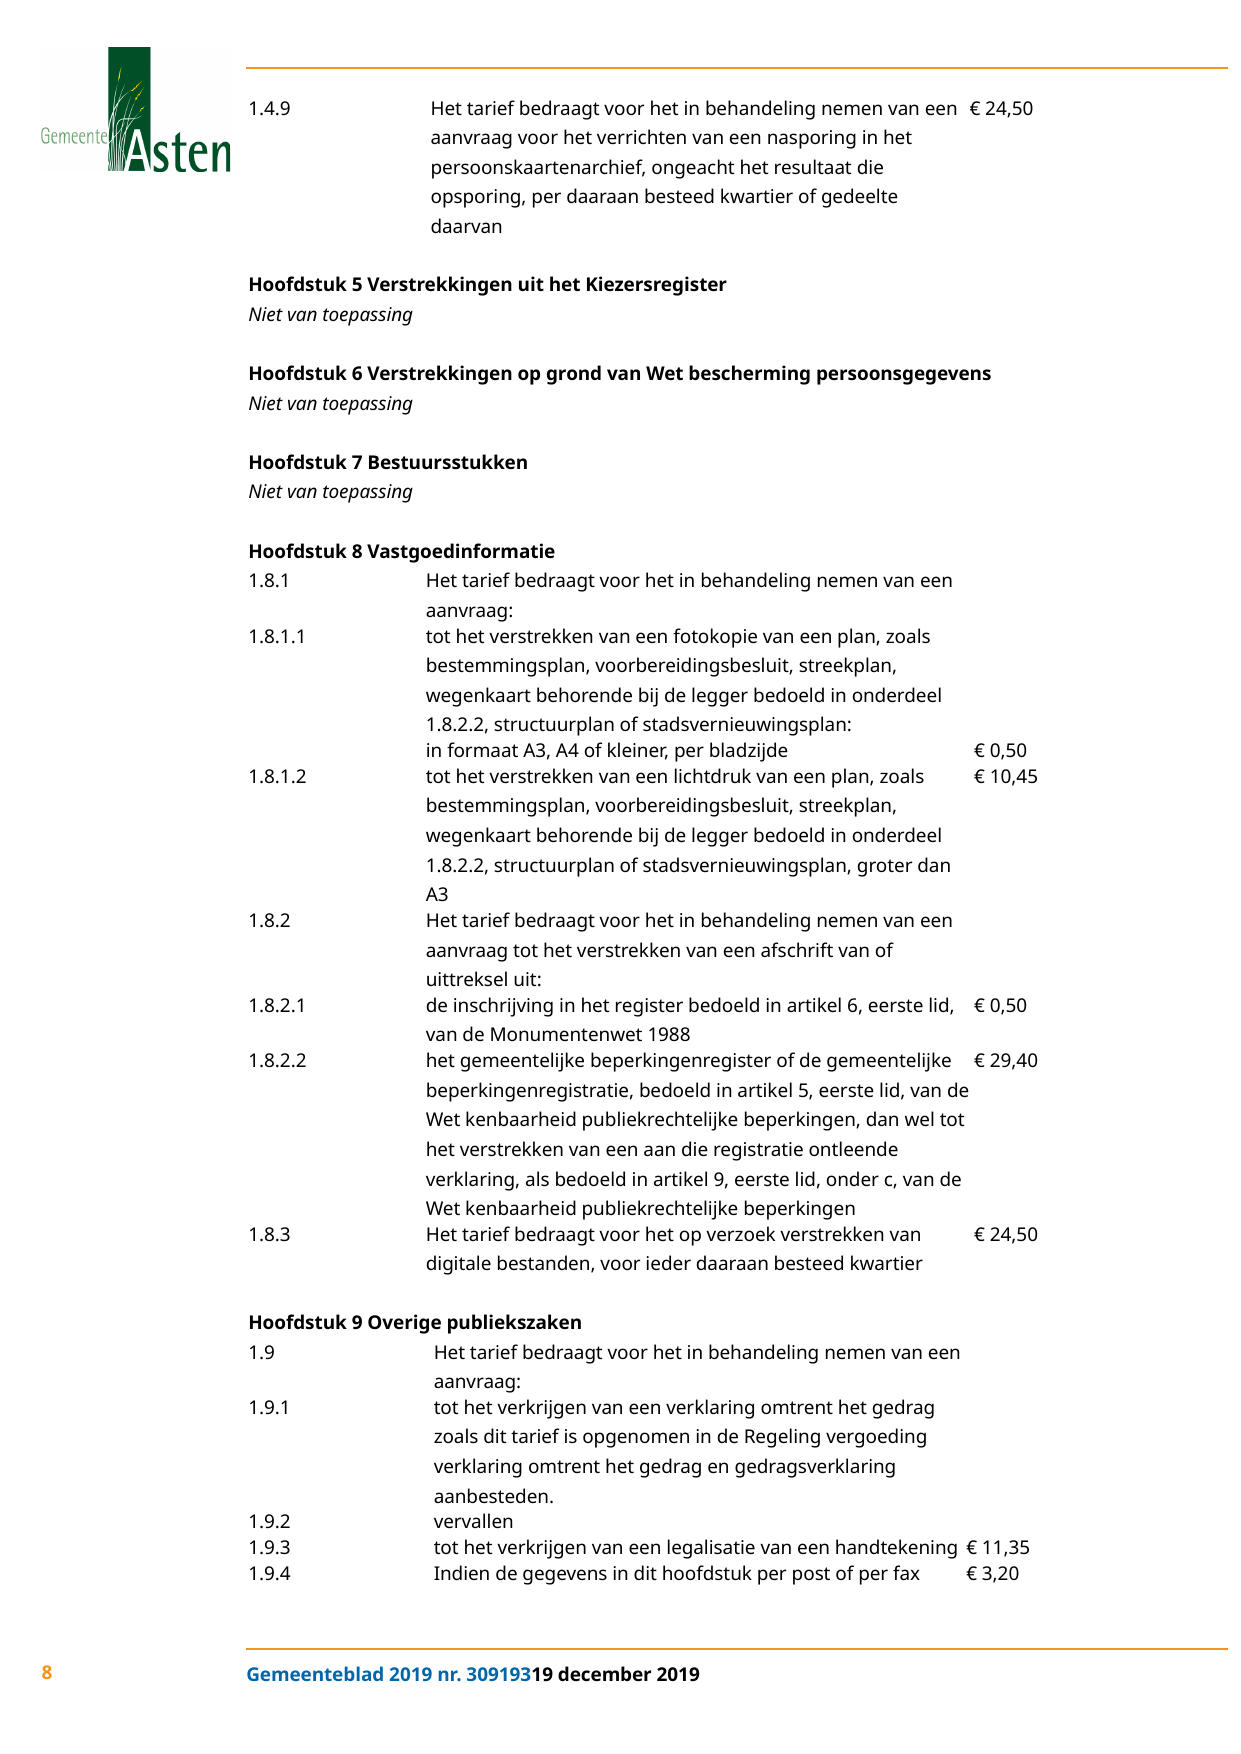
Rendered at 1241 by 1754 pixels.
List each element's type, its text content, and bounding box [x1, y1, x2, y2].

table_cell € 0,50 [974, 992, 1152, 1047]
text Niet van toepassing [248, 390, 1152, 416]
table_cell in formaat A3, A4 of kleiner, per bladzijde [426, 738, 974, 763]
text Niet van toepassing [248, 301, 1152, 327]
table_cell € 29,40 [974, 1048, 1152, 1221]
table_cell tot het verstrekken van een lichtdruk van een plan, zoals bestemmingsplan, voorbereidingsbesluit, streekplan, wegenkaart behorende bij de legger bedoeld in onderdeel 1.8.2.2, structuurplan of stadsvernieuwingsplan, groter dan A3 [426, 763, 974, 907]
table_cell Het tarief bedraagt voor het op verzoek verstrekken van digitale bestanden, voor ieder daaraan besteed kwartier [426, 1221, 974, 1276]
table_cell € 24,50 [974, 1221, 1152, 1276]
table_cell 1.8.1.2 [248, 763, 426, 907]
table_header Het tarief bedraagt voor het in behandeling nemen van een aanvraag: [434, 1339, 966, 1394]
table_cell [248, 738, 426, 763]
text Hoofdstuk 7 Bestuursstukken [248, 449, 1152, 475]
table_cell 1.9.1 [248, 1394, 433, 1509]
table_header 1.8.1 [248, 568, 426, 623]
table_header Het tarief bedraagt voor het in behandeling nemen van een aanvraag: [426, 568, 974, 623]
table_cell € 24,50 [969, 95, 1152, 239]
text Hoofdstuk 8 Vastgoedinformatie [248, 538, 1152, 564]
table_cell het gemeentelijke beperkingenregister of de gemeentelijke beperkingenregistratie, bedoeld in artikel 5, eerste lid, van de Wet kenbaarheid publiekrechtelijke beperkingen, dan wel tot het verstrekken van een aan die registratie ontleende verklaring, als bedoeld in artikel 9, eerste lid, onder c, van de Wet kenbaarheid publiekrechtelijke beperkingen [426, 1048, 974, 1221]
table_cell 1.4.9 [248, 95, 430, 239]
table_cell 1.8.2.1 [248, 992, 426, 1047]
text Hoofdstuk 5 Verstrekkingen uit het Kiezersregister [248, 272, 1152, 297]
table_cell [974, 907, 1152, 992]
table_cell 1.8.2 [248, 907, 426, 992]
table_cell de inschrijving in het register bedoeld in artikel 6, eerste lid, van de Monumentenwet 1988 [426, 992, 974, 1047]
table_cell € 3,20 [966, 1560, 1152, 1586]
table_cell [974, 623, 1152, 737]
table_header [974, 568, 1152, 623]
table_cell [966, 1509, 1152, 1534]
table_cell vervallen [434, 1509, 966, 1534]
table_cell tot het verstrekken van een fotokopie van een plan, zoals bestemmingsplan, voorbereidingsbesluit, streekplan, wegenkaart behorende bij de legger bedoeld in onderdeel 1.8.2.2, structuurplan of stadsvernieuwingsplan: [426, 623, 974, 737]
table_cell 1.9.3 [248, 1534, 433, 1560]
table_cell 1.8.3 [248, 1221, 426, 1276]
table_cell 1.8.2.2 [248, 1048, 426, 1221]
text Niet van toepassing [248, 479, 1152, 504]
table_cell 1.8.1.1 [248, 623, 426, 737]
table_cell Indien de gegevens in dit hoofdstuk per post of per fax [434, 1560, 966, 1586]
text Hoofdstuk 9 Overige publiekszaken [248, 1309, 1152, 1335]
table_cell [966, 1394, 1152, 1509]
table_cell 1.9.2 [248, 1509, 433, 1534]
table_header [966, 1339, 1152, 1394]
table_cell tot het verkrijgen van een legalisatie van een handtekening [434, 1534, 966, 1560]
table_cell 1.9.4 [248, 1560, 433, 1586]
table_cell tot het verkrijgen van een verklaring omtrent het gedrag zoals dit tarief is opgenomen in de Regeling vergoeding verklaring omtrent het gedrag en gedragsverklaring aanbesteden. [434, 1394, 966, 1509]
table_cell € 0,50 [974, 738, 1152, 763]
table_cell € 10,45 [974, 763, 1152, 907]
table_cell € 11,35 [966, 1534, 1152, 1560]
picture [41, 47, 231, 172]
table_cell Het tarief bedraagt voor het in behandeling nemen van een aanvraag voor het verrichten van een nasporing in het persoonskaartenarchief, ongeacht het resultaat die opsporing, per daaraan besteed kwartier of gedeelte daarvan [430, 95, 969, 239]
text Hoofdstuk 6 Verstrekkingen op grond van Wet bescherming persoonsgegevens [248, 360, 1152, 386]
table_header 1.9 [248, 1339, 433, 1394]
table_cell Het tarief bedraagt voor het in behandeling nemen van een aanvraag tot het verstrekken van een afschrift van of uittreksel uit: [426, 907, 974, 992]
